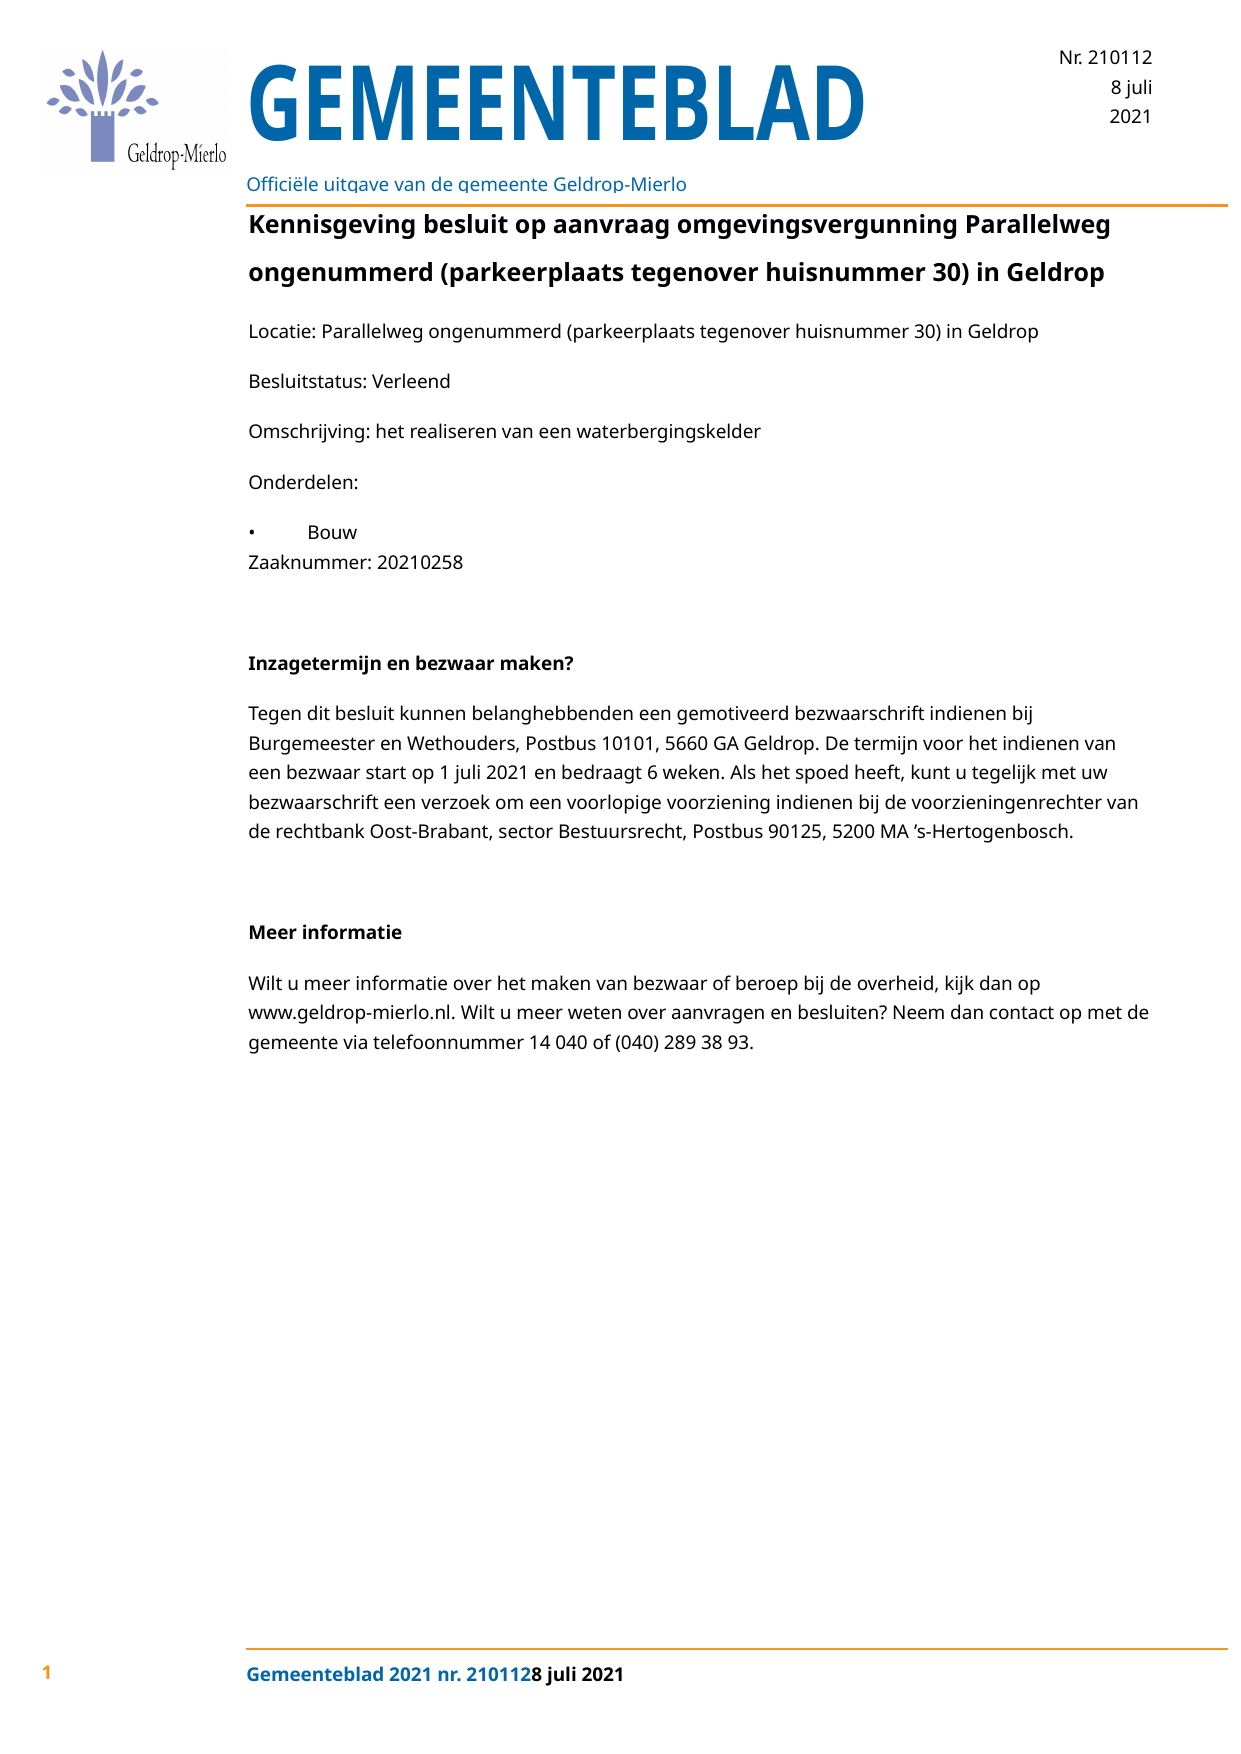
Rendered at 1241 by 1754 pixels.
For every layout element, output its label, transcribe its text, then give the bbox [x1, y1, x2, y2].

list Bouw [248, 519, 1152, 545]
text Omschrijving: het realiseren van een waterbergingskelder [248, 419, 1152, 444]
text Besluitstatus: Verleend [248, 368, 1152, 394]
picture [41, 47, 231, 172]
text Tegen dit besluit kunnen belanghebbenden een gemotiveerd bezwaarschrift indienen bij Burgemeester en Wethouders, Postbus 10101, 5660 GA Geldrop. De termijn voor het indienen van een bezwaar start op 1 juli 2021 en bedraagt 6 weken. Als het spoed heeft, kunt u tegelijk met uw bezwaarschrift een verzoek om een voorlopige voorziening indienen bij de voorzieningenrechter van de rechtbank Oost-Brabant, sector Bestuursrecht, Postbus 90125, 5200 MA ’s-Hertogenbosch. [248, 700, 1152, 844]
text Inzagetermijn en bezwaar maken? [248, 650, 1152, 676]
text Locatie: Parallelweg ongenummerd (parkeerplaats tegenover huisnummer 30) in Geldrop [248, 318, 1152, 344]
text Onderdelen: [248, 469, 1152, 495]
text Zaaknummer: 20210258 [248, 549, 1152, 575]
text Kennisgeving besluit op aanvraag omgevingsvergunning Parallelweg ongenummerd (parkeerplaats tegenover huisnummer 30) in Geldrop [248, 207, 1152, 288]
text Wilt u meer informatie over het maken van bezwaar of beroep bij de overheid, kijk dan op www.geldrop-mierlo.nl. Wilt u meer weten over aanvragen en besluiten? Neem dan contact op met de gemeente via telefoonnummer 14 040 of (040) 289 38 93. [248, 970, 1152, 1055]
text Meer informatie [248, 919, 1152, 945]
